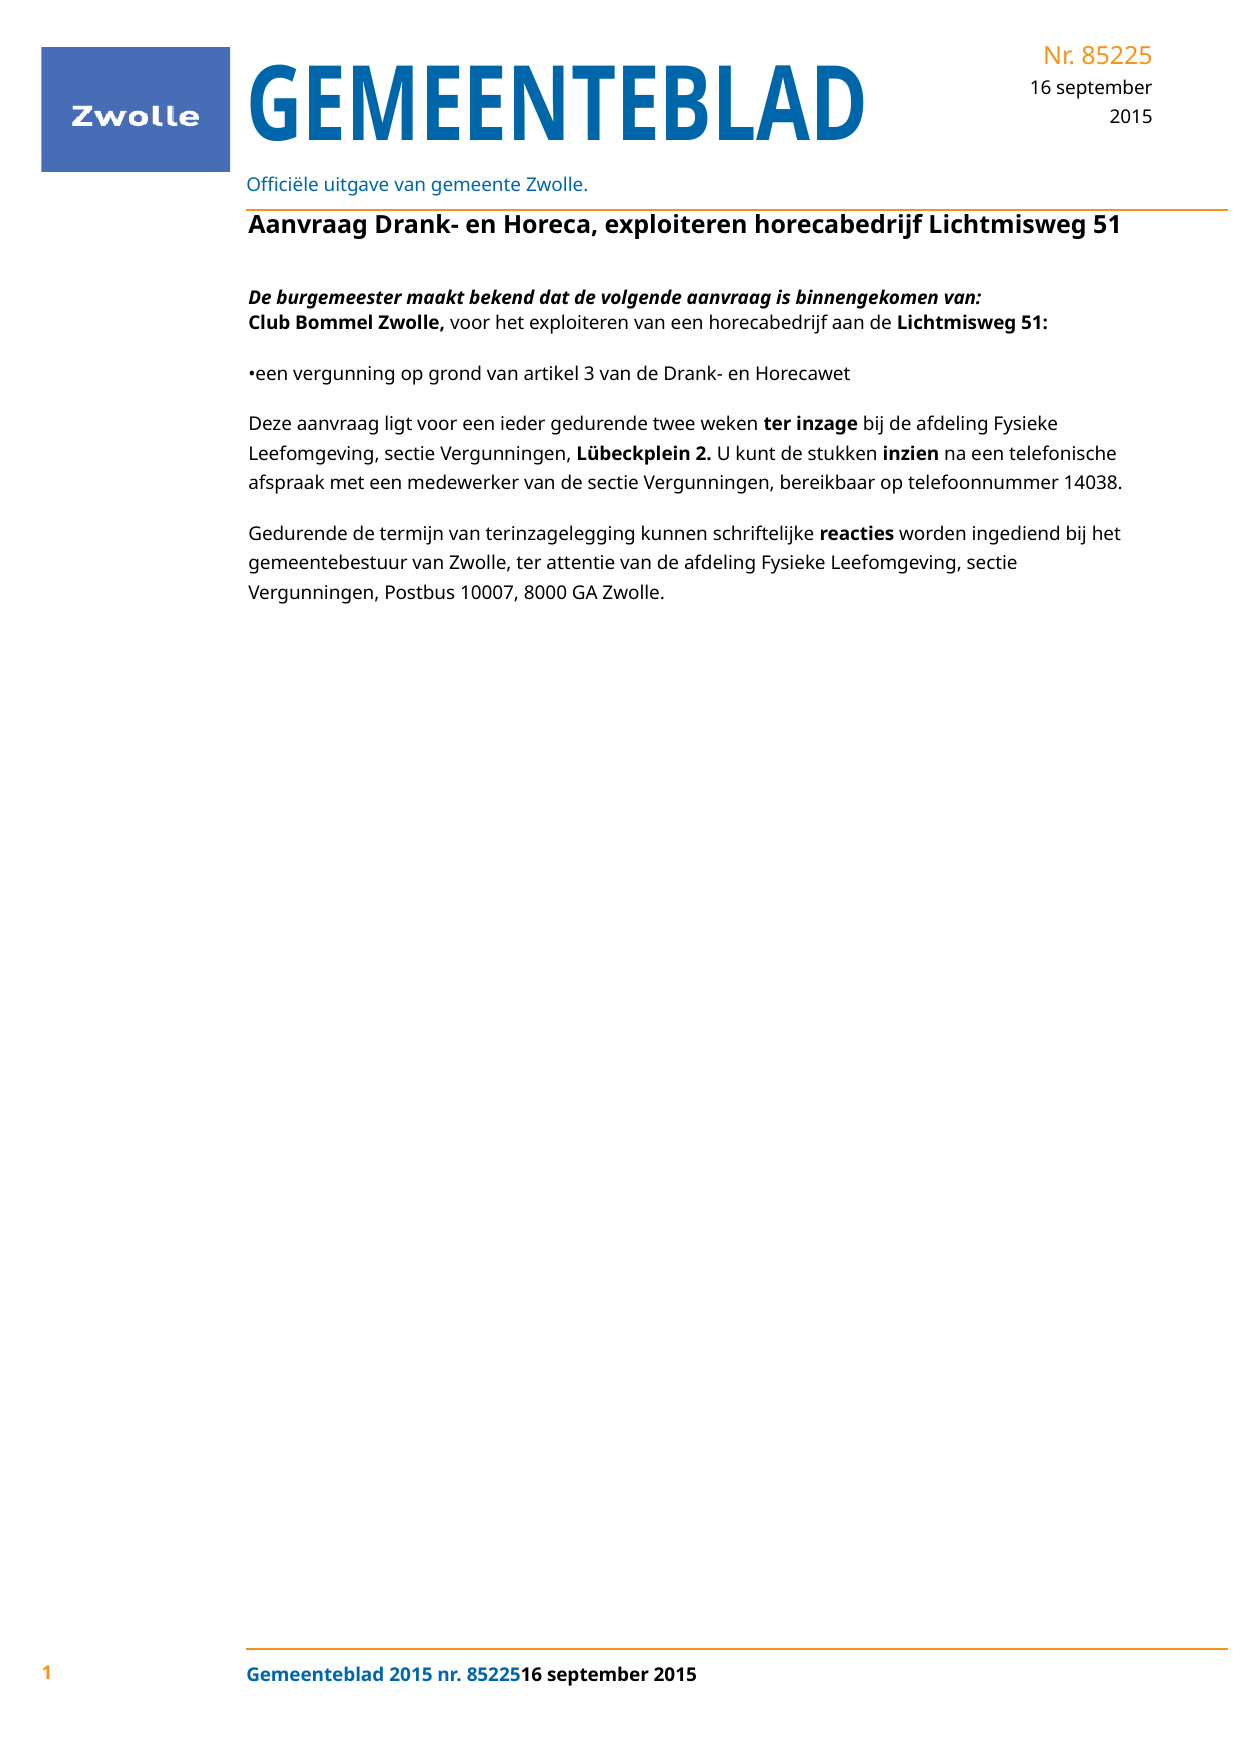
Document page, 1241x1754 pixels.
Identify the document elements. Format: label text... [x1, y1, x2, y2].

picture [41, 47, 231, 172]
text De burgemeester maakt bekend dat de volgende aanvraag is binnengekomen van: [248, 284, 1152, 309]
text Gedurende de termijn van terinzagelegging kunnen schriftelijke reacties worden ingediend bij het gemeentebestuur van Zwolle, ter attentie van de afdeling Fysieke Leefomgeving, sectie Vergunningen, Postbus 10007, 8000 GA Zwolle. [248, 520, 1152, 605]
text Club Bommel Zwolle, voor het exploiteren van een horecabedrijf aan de Lichtmisweg 51: [248, 309, 1152, 335]
text •een vergunning op grond van artikel 3 van de Drank- en Horecawet [248, 360, 1152, 386]
text Aanvraag Drank- en Horeca, exploiteren horecabedrijf Lichtmisweg 51 [248, 211, 1152, 241]
text Deze aanvraag ligt voor een ieder gedurende twee weken ter inzage bij de afdeling Fysieke Leefomgeving, sectie Vergunningen, Lübeckplein 2. U kunt de stukken inzien na een telefonische afspraak met een medewerker van de sectie Vergunningen, bereikbaar op telefoonnummer 14038. [248, 410, 1152, 495]
